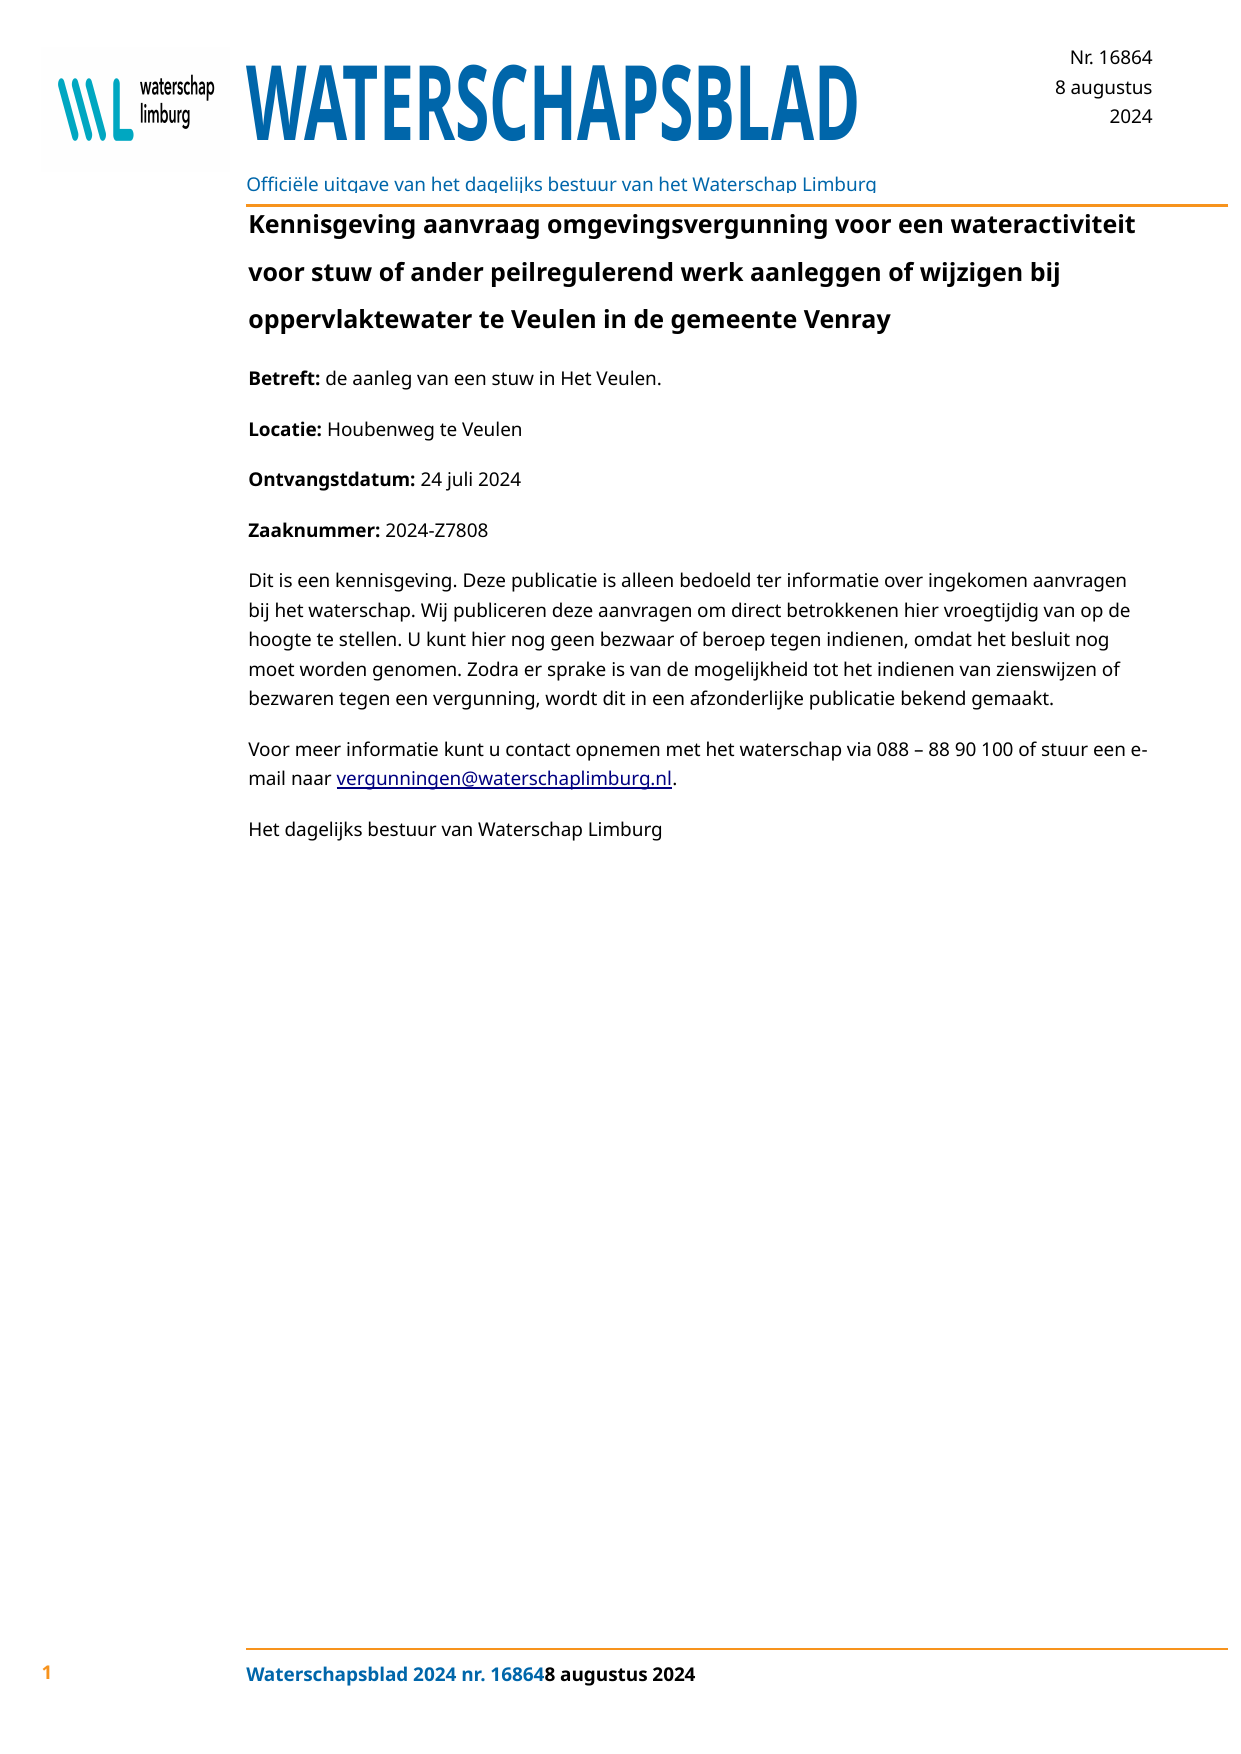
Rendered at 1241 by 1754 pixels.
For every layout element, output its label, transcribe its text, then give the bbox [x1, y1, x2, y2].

text Dit is een kennisgeving. Deze publicatie is alleen bedoeld ter informatie over ingekomen aanvragen bij het waterschap. Wij publiceren deze aanvragen om direct betrokkenen hier vroegtijdig van op de hoogte te stellen. U kunt hier nog geen bezwaar of beroep tegen indienen, omdat het besluit nog moet worden genomen. Zodra er sprake is van de mogelijkheid tot het indienen van zienswijzen of bezwaren tegen een vergunning, wordt dit in een afzonderlijke publicatie bekend gemaakt. [248, 567, 1152, 711]
text Zaaknummer: 2024-Z7808 [248, 517, 1152, 542]
text Het dagelijks bestuur van Waterschap Limburg [248, 816, 1152, 842]
text Betreft: de aanleg van een stuw in Het Veulen. [248, 366, 1152, 391]
text Ontvangstdatum: 24 juli 2024 [248, 466, 1152, 492]
picture [41, 47, 231, 172]
text Voor meer informatie kunt u contact opnemen met het waterschap via 088 – 88 90 100 of stuur een e-mail naar vergunningen@waterschaplimburg.nl. [248, 736, 1152, 791]
text Kennisgeving aanvraag omgevingsvergunning voor een wateractiviteit voor stuw of ander peilregulerend werk aanleggen of wijzigen bij oppervlaktewater te Veulen in de gemeente Venray [248, 207, 1152, 336]
text Locatie: Houbenweg te Veulen [248, 416, 1152, 442]
